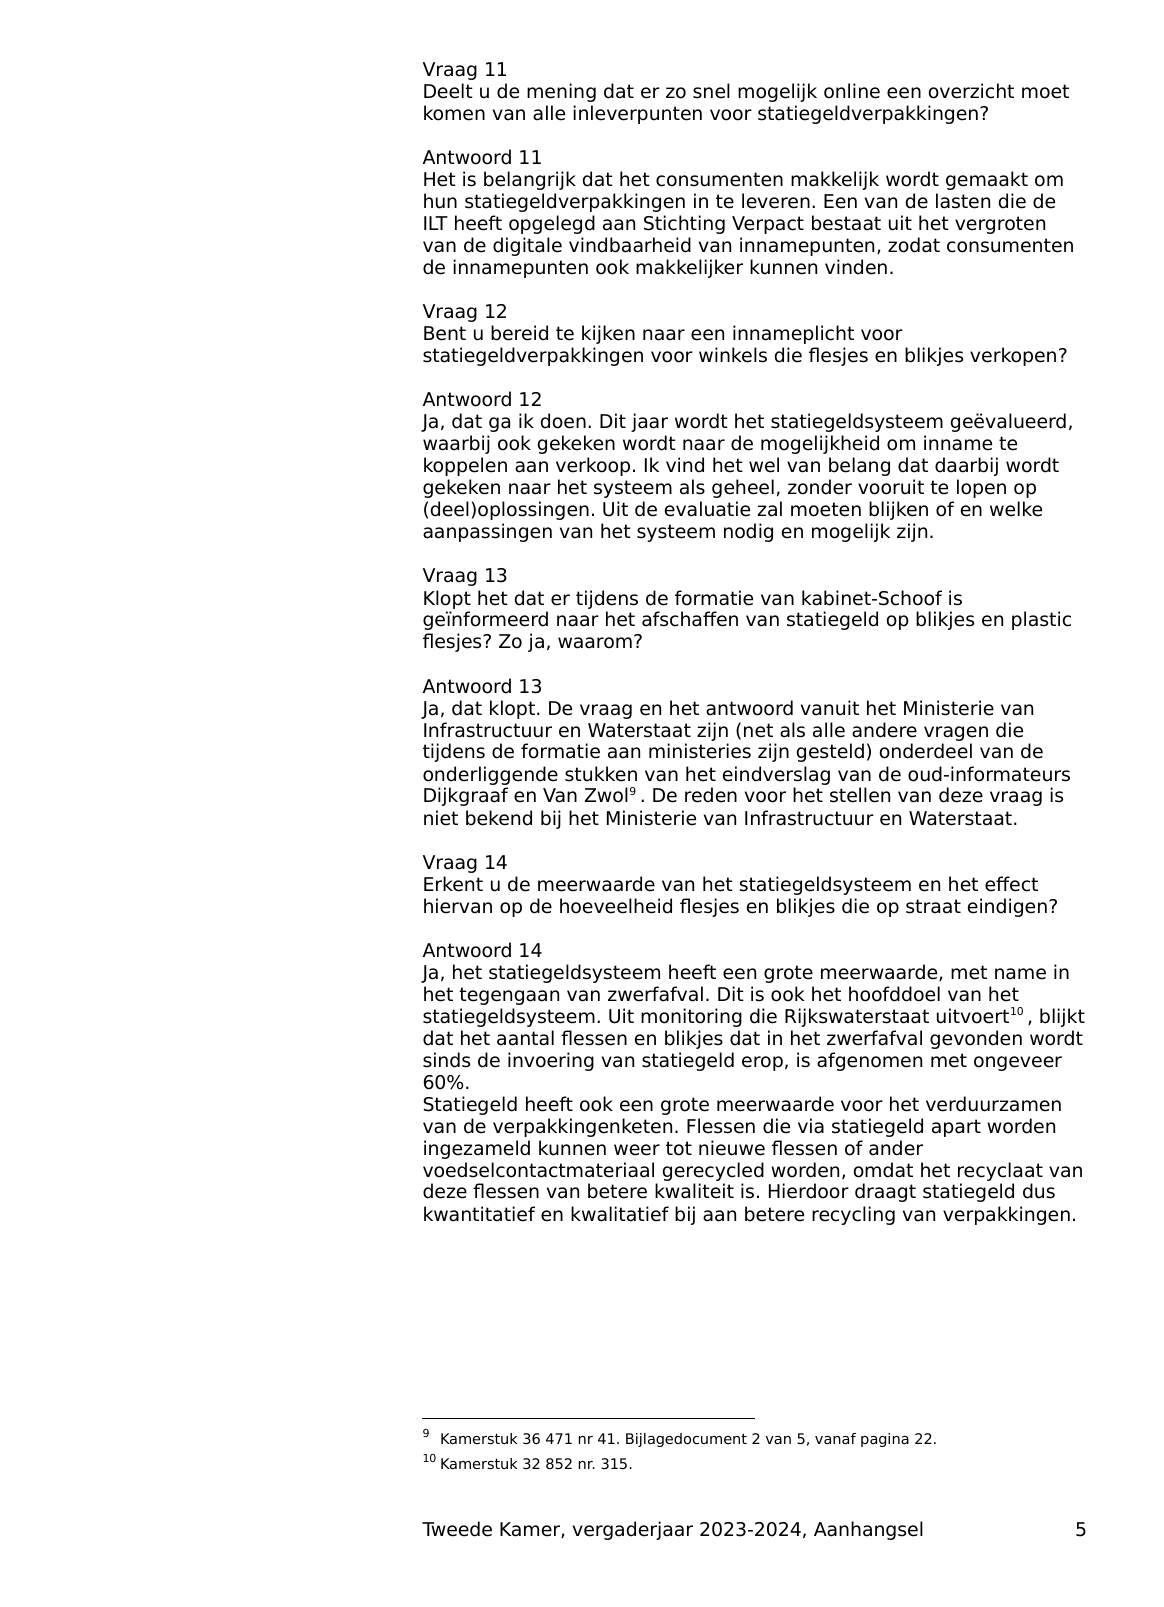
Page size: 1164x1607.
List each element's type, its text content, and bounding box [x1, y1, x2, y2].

text Kamerstuk 36 471 nr 41. Bijlagedocument 2 van 5, vanaf pagina 22. [422, 1427, 1087, 1449]
text Statiegeld heeft ook een grote meerwaarde voor het verduurzamen van de verpakkingenketen. Flessen die via statiegeld apart worden ingezameld kunnen weer tot nieuwe flessen of ander voedselcontactmateriaal gerecycled worden, omdat het recyclaat van deze flessen van betere kwaliteit is. Hierdoor draagt statiegeld dus kwantitatief en kwalitatief bij aan betere recycling van verpakkingen. [422, 1093, 1087, 1225]
text Vraag 13 [422, 565, 1087, 587]
text Deelt u de mening dat er zo snel mogelijk online een overzicht moet komen van alle inleverpunten voor statiegeldverpakkingen? [422, 81, 1087, 125]
text Antwoord 12 [422, 389, 1087, 411]
text Ja, dat ga ik doen. Dit jaar wordt het statiegeldsysteem geëvalueerd, waarbij ook gekeken wordt naar de mogelijkheid om inname te koppelen aan verkoop. Ik vind het wel van belang dat daarbij wordt gekeken naar het systeem als geheel, zonder vooruit te lopen op (deel)oplossingen. Uit de evaluatie zal moeten blijken of en welke aanpassingen van het systeem nodig en mogelijk zijn. [422, 411, 1087, 543]
text Erkent u de meerwaarde van het statiegeldsysteem en het effect hiervan op de hoeveelheid flesjes en blikjes die op straat eindigen? [422, 873, 1087, 917]
text Vraag 11 [422, 59, 1087, 81]
text Ja, dat klopt. De vraag en het antwoord vanuit het Ministerie van Infrastructuur en Waterstaat zijn (net als alle andere vragen die tijdens de formatie aan ministeries zijn gesteld) onderdeel van de onderliggende stukken van het eindverslag van de oud-informateurs Dijkgraaf en Van Zwol. De reden voor het stellen van deze vraag is niet bekend bij het Ministerie van Infrastructuur en Waterstaat. [422, 697, 1087, 829]
text Vraag 14 [422, 852, 1087, 873]
text Het is belangrijk dat het consumenten makkelijk wordt gemaakt om hun statiegeldverpakkingen in te leveren. Een van de lasten die de ILT heeft opgelegd aan Stichting Verpact bestaat uit het vergroten van de digitale vindbaarheid van innamepunten, zodat consumenten de innamepunten ook makkelijker kunnen vinden. [422, 169, 1087, 279]
text Vraag 12 [422, 301, 1087, 323]
text Bent u bereid te kijken naar een innameplicht voor statiegeldverpakkingen voor winkels die flesjes en blikjes verkopen? [422, 323, 1087, 367]
text Antwoord 11 [422, 147, 1087, 169]
text Antwoord 14 [422, 940, 1087, 962]
text Ja, het statiegeldsysteem heeft een grote meerwaarde, met name in het tegengaan van zwerfafval. Dit is ook het hoofddoel van het statiegeldsysteem. Uit monitoring die Rijkswaterstaat uitvoert, blijkt dat het aantal flessen en blikjes dat in het zwerfafval gevonden wordt sinds de invoering van statiegeld erop, is afgenomen met ongeveer 60%. [422, 962, 1087, 1093]
text Klopt het dat er tijdens de formatie van kabinet-Schoof is geïnformeerd naar het afschaffen van statiegeld op blikjes en plastic flesjes? Zo ja, waarom? [422, 587, 1087, 653]
text Kamerstuk 32 852 nr. 315. [422, 1452, 1087, 1474]
text Antwoord 13 [422, 676, 1087, 697]
